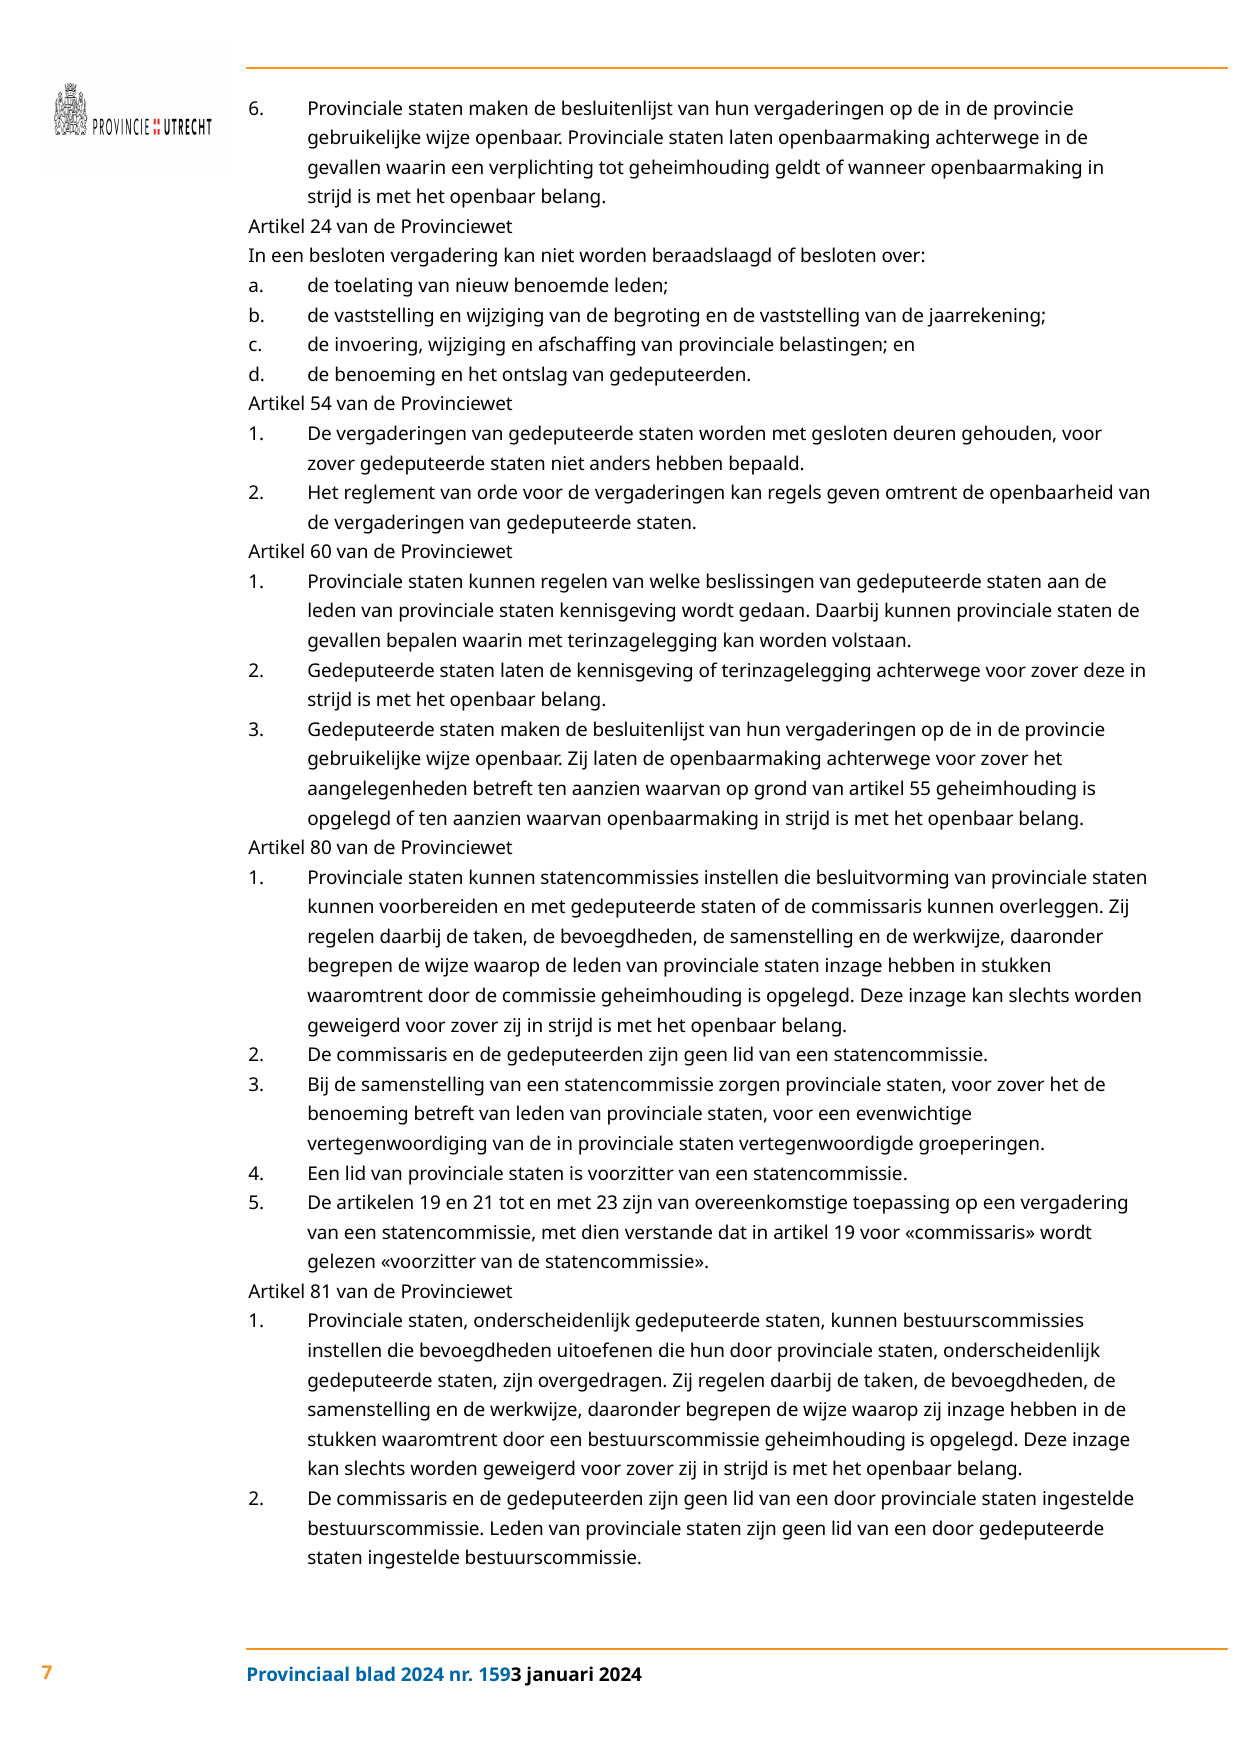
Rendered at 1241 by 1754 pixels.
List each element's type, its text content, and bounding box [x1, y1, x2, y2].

text Artikel 60 van de Provinciewet [248, 538, 1152, 564]
list Provinciale staten kunnen regelen van welke beslissingen van gedeputeerde staten aan de leden van provinciale staten kennisgeving wordt gedaan. Daarbij kunnen provinciale staten de gevallen bepalen waarin met terinzagelegging kan worden volstaan. [248, 568, 1152, 653]
list Provinciale staten kunnen statencommissies instellen die besluitvorming van provinciale staten kunnen voorbereiden en met gedeputeerde staten of de commissaris kunnen overleggen. Zij regelen daarbij de taken, de bevoegdheden, de samenstelling en de werkwijze, daaronder begrepen de wijze waarop de leden van provinciale staten inzage hebben in stukken waaromtrent door de commissie geheimhouding is opgelegd. Deze inzage kan slechts worden geweigerd voor zover zij in strijd is met het openbaar belang. [248, 864, 1152, 1038]
list Provinciale staten maken de besluitenlijst van hun vergaderingen op de in de provincie gebruikelijke wijze openbaar. Provinciale staten laten openbaarmaking achterwege in de gevallen waarin een verplichting tot geheimhouding geldt of wanneer openbaarmaking in strijd is met het openbaar belang. [248, 95, 1152, 209]
list de invoering, wijziging en afschaffing van provinciale belastingen; en [248, 331, 1152, 357]
text Artikel 24 van de Provinciewet [248, 213, 1152, 239]
text Artikel 80 van de Provinciewet [248, 834, 1152, 860]
list De commissaris en de gedeputeerden zijn geen lid van een statencommissie. [248, 1041, 1152, 1067]
text In een besloten vergadering kan niet worden beraadslaagd of besloten over: [248, 243, 1152, 268]
list Gedeputeerde staten laten de kennisgeving of terinzagelegging achterwege voor zover deze in strijd is met het openbaar belang. [248, 657, 1152, 712]
text Artikel 81 van de Provinciewet [248, 1278, 1152, 1304]
list Bij de samenstelling van een statencommissie zorgen provinciale staten, voor zover het de benoeming betreft van leden van provinciale staten, voor een evenwichtige vertegenwoordiging van de in provinciale staten vertegenwoordigde groeperingen. [248, 1071, 1152, 1156]
list De commissaris en de gedeputeerden zijn geen lid van een door provinciale staten ingestelde bestuurscommissie. Leden van provinciale staten zijn geen lid van een door gedeputeerde staten ingestelde bestuurscommissie. [248, 1485, 1152, 1570]
list de benoeming en het ontslag van gedeputeerden. [248, 361, 1152, 387]
list Het reglement van orde voor de vergaderingen kan regels geven omtrent de openbaarheid van de vergaderingen van gedeputeerde staten. [248, 479, 1152, 535]
picture [41, 47, 231, 172]
list Een lid van provinciale staten is voorzitter van een statencommissie. [248, 1160, 1152, 1186]
text Artikel 54 van de Provinciewet [248, 391, 1152, 416]
list de toelating van nieuw benoemde leden; [248, 272, 1152, 298]
list De vergaderingen van gedeputeerde staten worden met gesloten deuren gehouden, voor zover gedeputeerde staten niet anders hebben bepaald. [248, 420, 1152, 476]
list De artikelen 19 en 21 tot en met 23 zijn van overeenkomstige toepassing op een vergadering van een statencommissie, met dien verstande dat in artikel 19 voor «commissaris» wordt gelezen «voorzitter van de statencommissie». [248, 1189, 1152, 1274]
list Provinciale staten, onderscheidenlijk gedeputeerde staten, kunnen bestuurscommissies instellen die bevoegdheden uitoefenen die hun door provinciale staten, onderscheidenlijk gedeputeerde staten, zijn overgedragen. Zij regelen daarbij de taken, de bevoegdheden, de samenstelling en de werkwijze, daaronder begrepen de wijze waarop zij inzage hebben in de stukken waaromtrent door een bestuurscommissie geheimhouding is opgelegd. Deze inzage kan slechts worden geweigerd voor zover zij in strijd is met het openbaar belang. [248, 1308, 1152, 1481]
list Gedeputeerde staten maken de besluitenlijst van hun vergaderingen op de in de provincie gebruikelijke wijze openbaar. Zij laten de openbaarmaking achterwege voor zover het aangelegenheden betreft ten aanzien waarvan op grond van artikel 55 geheimhouding is opgelegd of ten aanzien waarvan openbaarmaking in strijd is met het openbaar belang. [248, 716, 1152, 831]
list de vaststelling en wijziging van de begroting en de vaststelling van de jaarrekening; [248, 302, 1152, 328]
